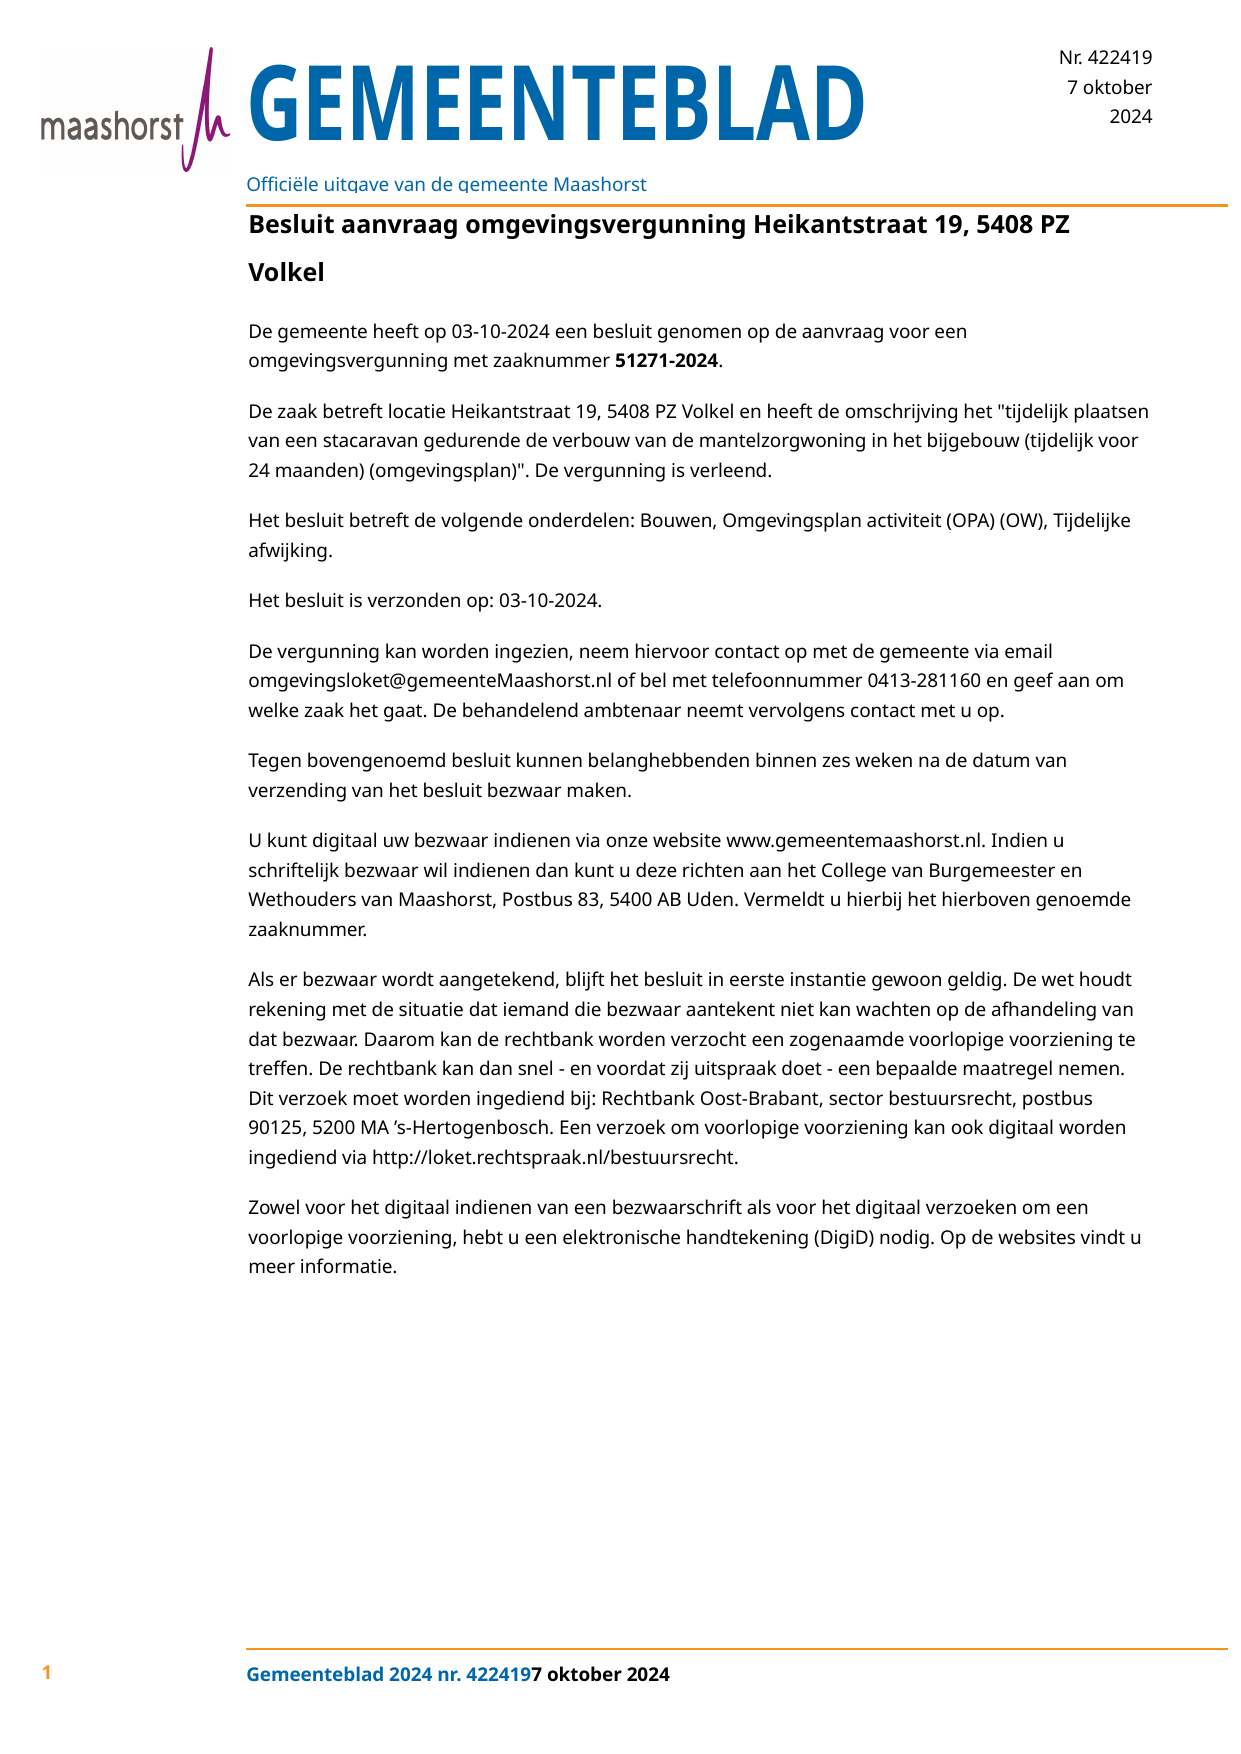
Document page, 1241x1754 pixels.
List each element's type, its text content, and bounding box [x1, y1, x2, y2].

picture [41, 47, 231, 172]
text De gemeente heeft op 03-10-2024 een besluit genomen op de aanvraag voor een omgevingsvergunning met zaaknummer 51271-2024. [248, 318, 1152, 373]
text Het besluit is verzonden op: 03-10-2024. [248, 587, 1152, 613]
text De vergunning kan worden ingezien, neem hiervoor contact op met de gemeente via email omgevingsloket@gemeenteMaashorst.nl of bel met telefoonnummer 0413-281160 en geef aan om welke zaak het gaat. De behandelend ambtenaar neemt vervolgens contact met u op. [248, 638, 1152, 723]
text U kunt digitaal uw bezwaar indienen via onze website www.gemeentemaashorst.nl. Indien u schriftelijk bezwaar wil indienen dan kunt u deze richten aan het College van Burgemeester en Wethouders van Maashorst, Postbus 83, 5400 AB Uden. Vermeldt u hierbij het hierboven genoemde zaaknummer. [248, 827, 1152, 942]
text Zowel voor het digitaal indienen van een bezwaarschrift als voor het digitaal verzoeken om een voorlopige voorziening, hebt u een elektronische handtekening (DigiD) nodig. Op de websites vindt u meer informatie. [248, 1194, 1152, 1279]
text Besluit aanvraag omgevingsvergunning Heikantstraat 19, 5408 PZ Volkel [248, 207, 1152, 288]
text Het besluit betreft de volgende onderdelen: Bouwen, Omgevingsplan activiteit (OPA) (OW), Tijdelijke afwijking. [248, 507, 1152, 563]
text Als er bezwaar wordt aangetekend, blijft het besluit in eerste instantie gewoon geldig. De wet houdt rekening met de situatie dat iemand die bezwaar aantekent niet kan wachten op de afhandeling van dat bezwaar. Daarom kan de rechtbank worden verzocht een zogenaamde voorlopige voorziening te treffen. De rechtbank kan dan snel - en voordat zij uitspraak doet - een bepaalde maatregel nemen. Dit verzoek moet worden ingediend bij: Rechtbank Oost-Brabant, sector bestuursrecht, postbus 90125, 5200 MA ’s-Hertogenbosch. Een verzoek om voorlopige voorziening kan ook digitaal worden ingediend via http://loket.rechtspraak.nl/bestuursrecht. [248, 967, 1152, 1170]
text Tegen bovengenoemd besluit kunnen belanghebbenden binnen zes weken na de datum van verzending van het besluit bezwaar maken. [248, 747, 1152, 803]
text De zaak betreft locatie Heikantstraat 19, 5408 PZ Volkel en heeft de omschrijving het "tijdelijk plaatsen van een stacaravan gedurende de verbouw van de mantelzorgwoning in het bijgebouw (tijdelijk voor 24 maanden) (omgevingsplan)". De vergunning is verleend. [248, 398, 1152, 483]
